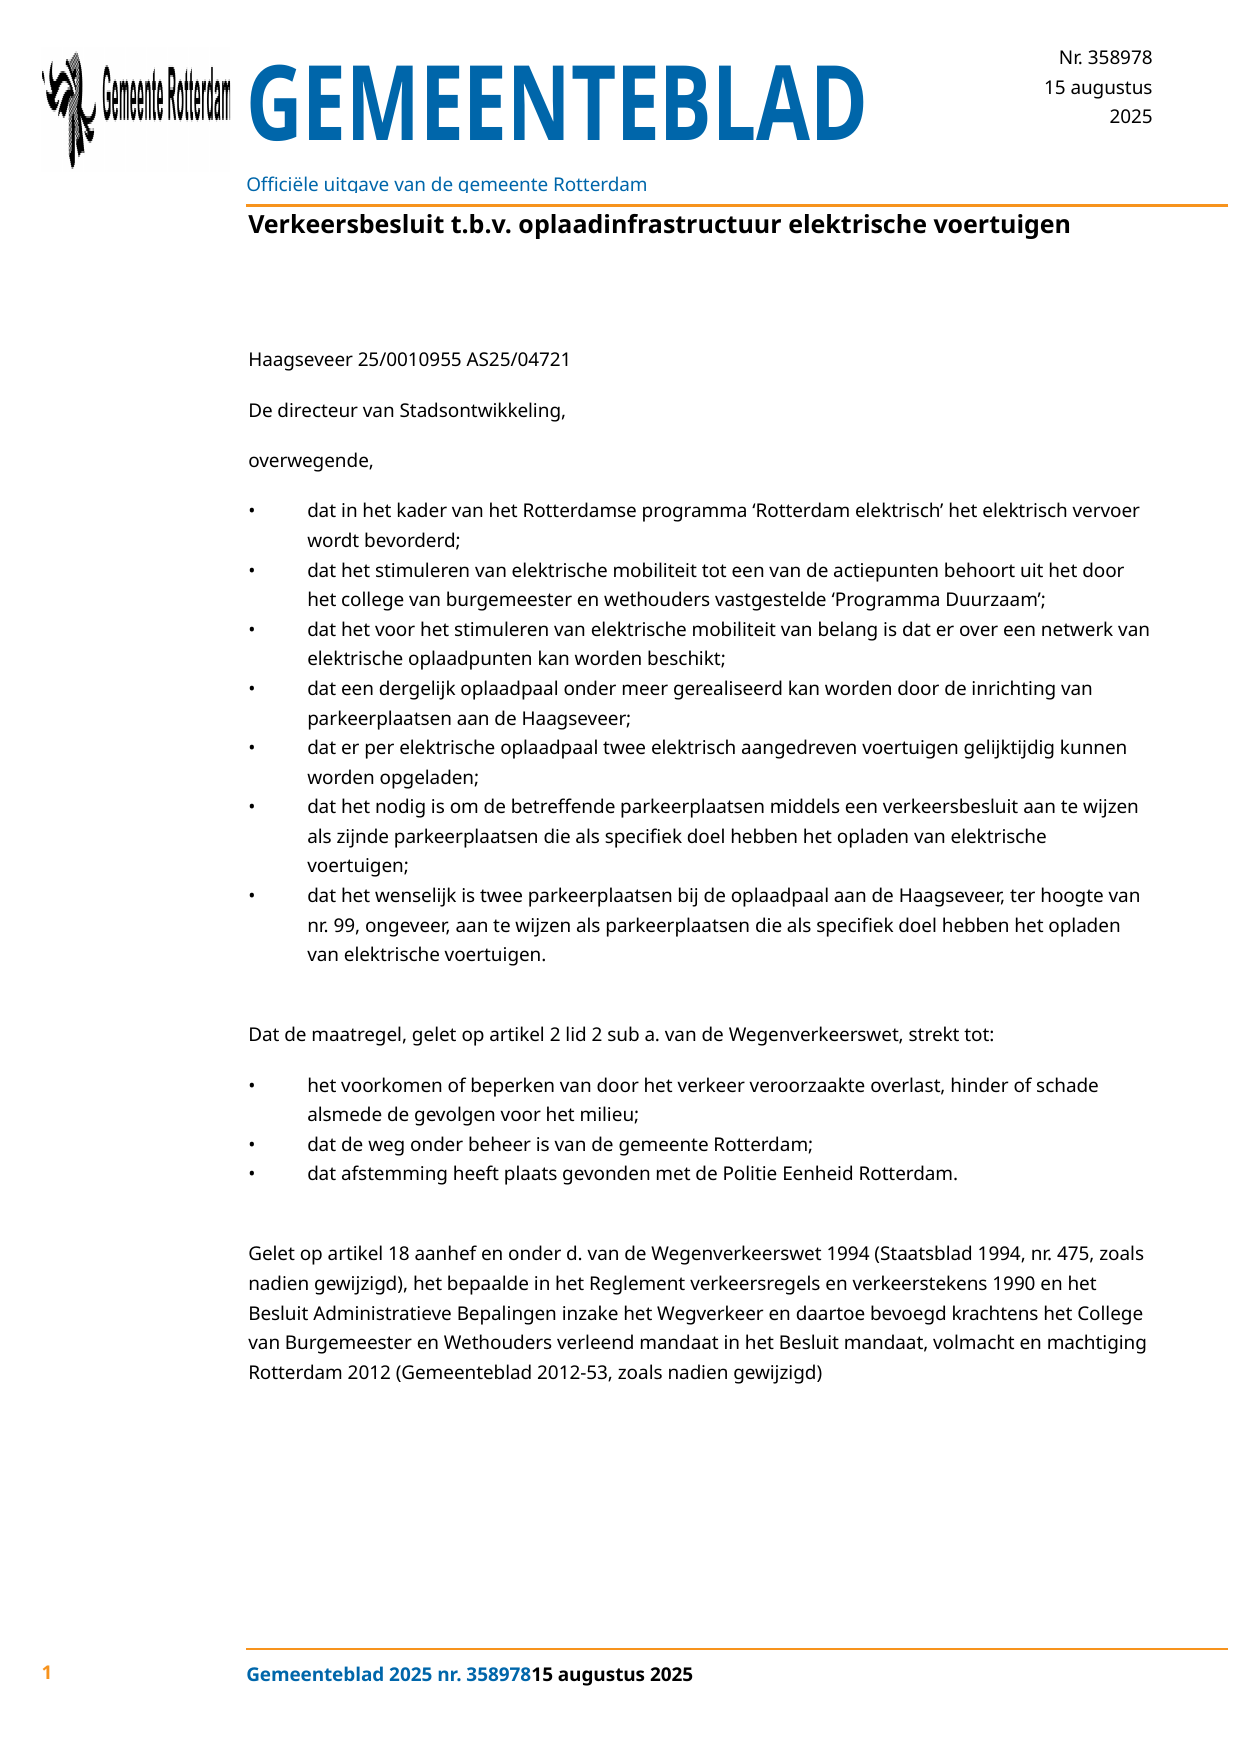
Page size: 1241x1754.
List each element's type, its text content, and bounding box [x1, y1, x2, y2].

list dat het nodig is om de betreffende parkeerplaatsen middels een verkeersbesluit aan te wijzen als zijnde parkeerplaatsen die als specifiek doel hebben het opladen van elektrische voertuigen; [248, 793, 1152, 878]
text Dat de maatregel, gelet op artikel 2 lid 2 sub a. van de Wegenverkeerswet, strekt tot: [248, 1021, 1152, 1047]
list dat het wenselijk is twee parkeerplaatsen bij de oplaadpaal aan de Haagseveer, ter hoogte van nr. 99, ongeveer, aan te wijzen als parkeerplaatsen die als specifiek doel hebben het opladen van elektrische voertuigen. [248, 882, 1152, 967]
list dat afstemming heeft plaats gevonden met de Politie Eenheid Rotterdam. [248, 1161, 1152, 1186]
text De directeur van Stadsontwikkeling, [248, 397, 1152, 423]
list dat in het kader van het Rotterdamse programma ‘Rotterdam elektrisch’ het elektrisch vervoer wordt bevorderd; [248, 498, 1152, 553]
list dat het voor het stimuleren van elektrische mobiliteit van belang is dat er over een netwerk van elektrische oplaadpunten kan worden beschikt; [248, 616, 1152, 671]
list dat de weg onder beheer is van de gemeente Rotterdam; [248, 1131, 1152, 1157]
picture [41, 47, 231, 172]
list dat een dergelijk oplaadpaal onder meer gerealiseerd kan worden door de inrichting van parkeerplaatsen aan de Haagseveer; [248, 675, 1152, 731]
text Gelet op artikel 18 aanhef en onder d. van de Wegenverkeerswet 1994 (Staatsblad 1994, nr. 475, zoals nadien gewijzigd), het bepaalde in het Reglement verkeersregels en verkeerstekens 1990 en het Besluit Administratieve Bepalingen inzake het Wegverkeer en daartoe bevoegd krachtens het College van Burgemeester en Wethouders verleend mandaat in het Besluit mandaat, volmacht en machtiging Rotterdam 2012 (Gemeenteblad 2012-53, zoals nadien gewijzigd) [248, 1241, 1152, 1385]
text Verkeersbesluit t.b.v. oplaadinfrastructuur elektrische voertuigen [248, 207, 1152, 241]
list dat er per elektrische oplaadpaal twee elektrisch aangedreven voertuigen gelijktijdig kunnen worden opgeladen; [248, 734, 1152, 790]
text Haagseveer 25/0010955 AS25/04721 [248, 346, 1152, 372]
list het voorkomen of beperken van door het verkeer veroorzaakte overlast, hinder of schade alsmede de gevolgen voor het milieu; [248, 1072, 1152, 1127]
text overwegende, [248, 447, 1152, 473]
list dat het stimuleren van elektrische mobiliteit tot een van de actiepunten behoort uit het door het college van burgemeester en wethouders vastgestelde ‘Programma Duurzaam’; [248, 557, 1152, 612]
